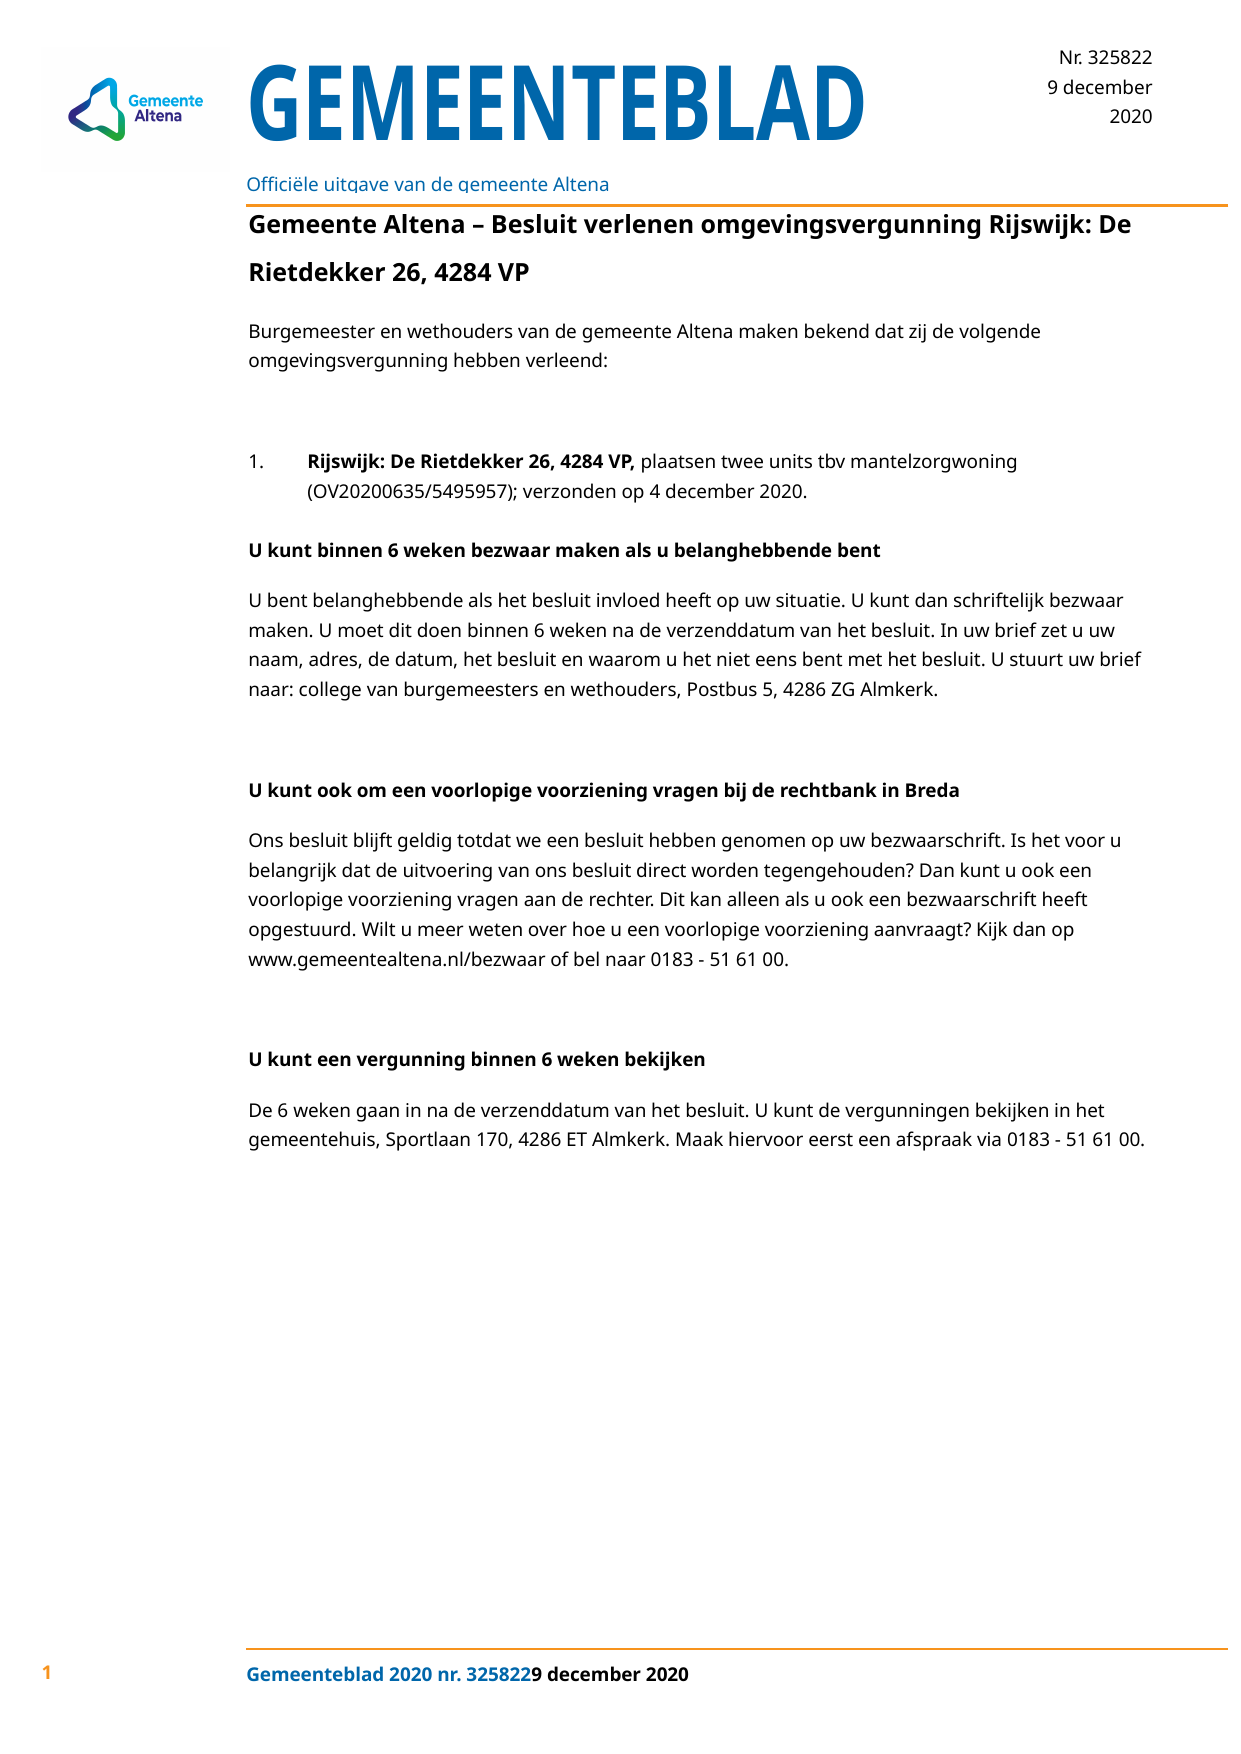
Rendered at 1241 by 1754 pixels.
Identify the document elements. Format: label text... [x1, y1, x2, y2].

text U kunt ook om een voorlopige voorziening vragen bij de rechtbank in Breda [248, 777, 1152, 803]
text Burgemeester en wethouders van de gemeente Altena maken bekend dat zij de volgende omgevingsvergunning hebben verleend: [248, 318, 1152, 373]
text Ons besluit blijft geldig totdat we een besluit hebben genomen op uw bezwaarschrift. Is het voor u belangrijk dat de uitvoering van ons besluit direct worden tegengehouden? Dan kunt u ook een voorlopige voorziening vragen aan de rechter. Dit kan alleen als u ook een bezwaarschrift heeft opgestuurd. Wilt u meer weten over hoe u een voorlopige voorziening aanvraagt? Kijk dan op www.gemeentealtena.nl/bezwaar of bel naar 0183 - 51 61 00. [248, 827, 1152, 972]
text Gemeente Altena – Besluit verlenen omgevingsvergunning Rijswijk: De Rietdekker 26, 4284 VP [248, 207, 1152, 288]
text U bent belanghebbende als het besluit invloed heeft op uw situatie. U kunt dan schriftelijk bezwaar maken. U moet dit doen binnen 6 weken na de verzenddatum van het besluit. In uw brief zet u uw naam, adres, de datum, het besluit en waarom u het niet eens bent met het besluit. U stuurt uw brief naar: college van burgemeesters en wethouders, Postbus 5, 4286 ZG Almkerk. [248, 587, 1152, 702]
text U kunt een vergunning binnen 6 weken bekijken [248, 1047, 1152, 1072]
text U kunt binnen 6 weken bezwaar maken als u belanghebbende bent [248, 537, 1152, 563]
list Rijswijk: De Rietdekker 26, 4284 VP, plaatsen twee units tbv mantelzorgwoning (OV20200635/5495957); verzonden op 4 december 2020. [248, 448, 1152, 504]
picture [41, 47, 231, 172]
text De 6 weken gaan in na de verzenddatum van het besluit. U kunt de vergunningen bekijken in het gemeentehuis, Sportlaan 170, 4286 ET Almkerk. Maak hiervoor eerst een afspraak via 0183 - 51 61 00. [248, 1097, 1152, 1152]
